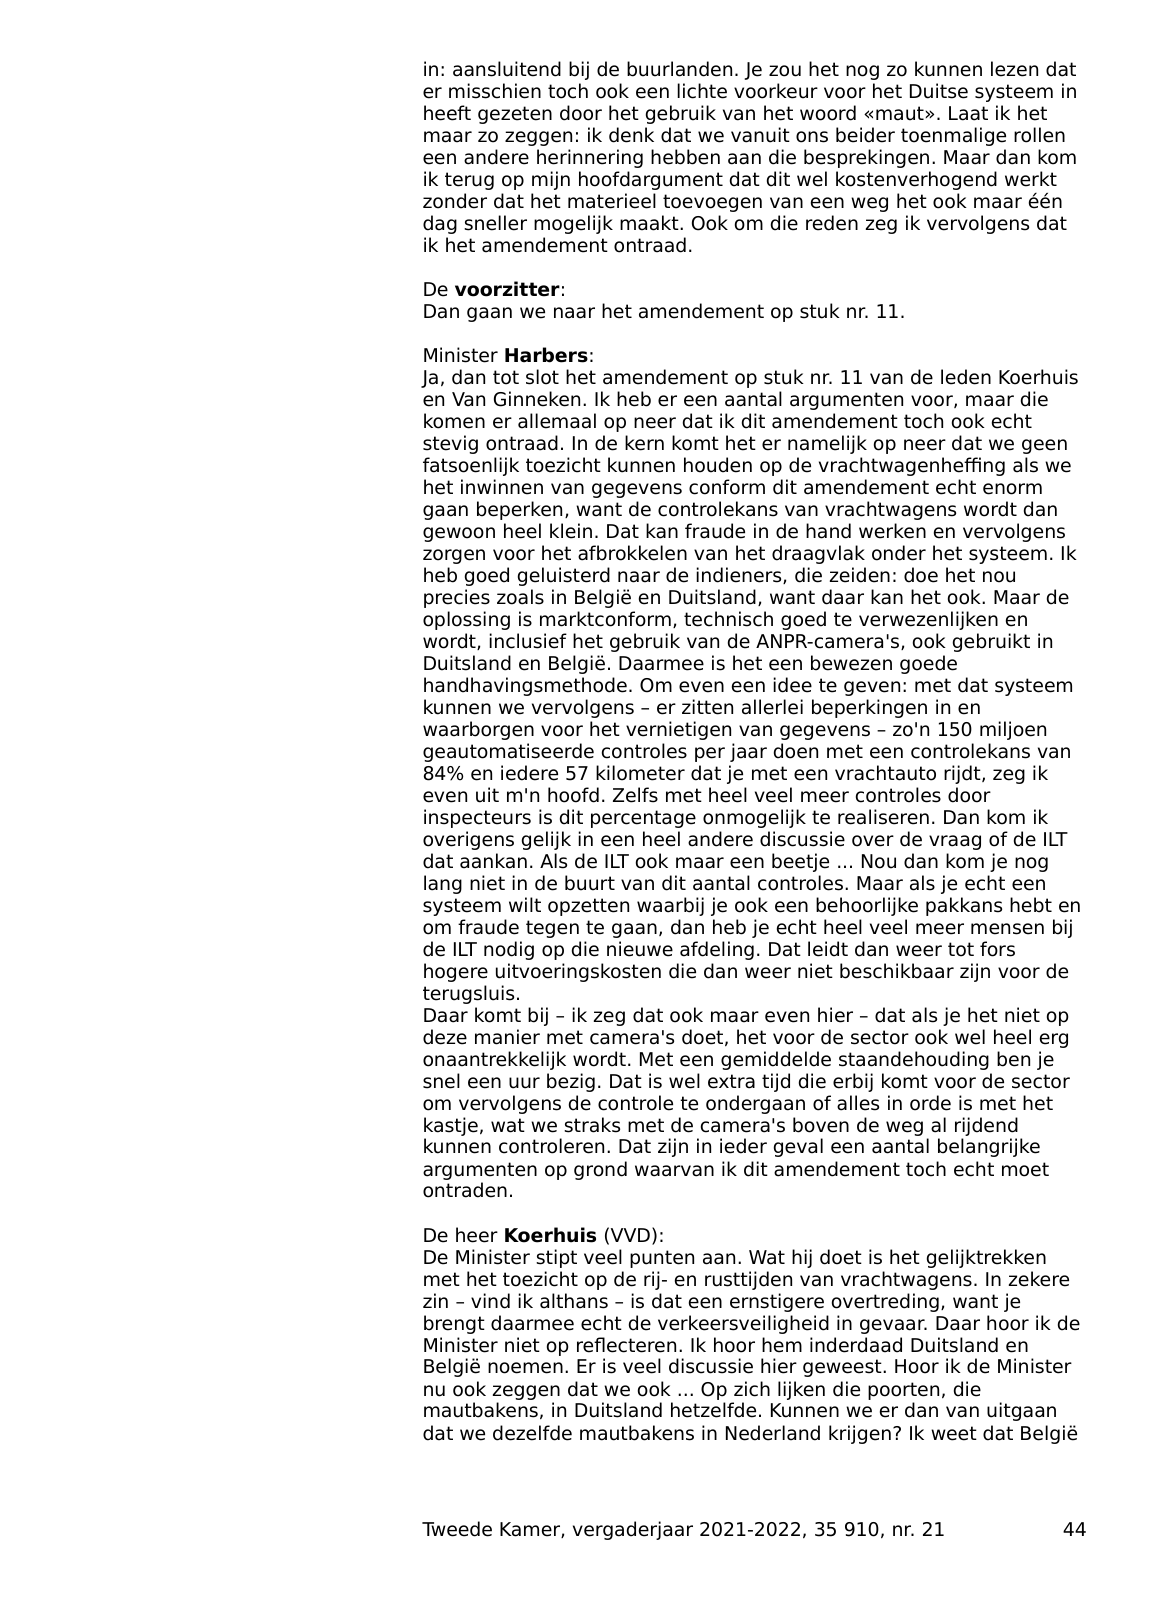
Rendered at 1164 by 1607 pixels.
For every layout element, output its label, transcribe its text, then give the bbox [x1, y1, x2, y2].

text Daar komt bij – ik zeg dat ook maar even hier – dat als je het niet op deze manier met camera's doet, het voor de sector ook wel heel erg onaantrekkelijk wordt. Met een gemiddelde staandehouding ben je snel een uur bezig. Dat is wel extra tijd die erbij komt voor de sector om vervolgens de controle te ondergaan of alles in orde is met het kastje, wat we straks met de camera's boven de weg al rijdend kunnen controleren. Dat zijn in ieder geval een aantal belangrijke argumenten op grond waarvan ik dit amendement toch echt moet ontraden. [422, 1004, 1087, 1202]
text De voorzitter: [422, 279, 1087, 301]
text Ja, dan tot slot het amendement op stuk nr. 11 van de leden Koerhuis en Van Ginneken. Ik heb er een aantal argumenten voor, maar die komen er allemaal op neer dat ik dit amendement toch ook echt stevig ontraad. In de kern komt het er namelijk op neer dat we geen fatsoenlijk toezicht kunnen houden op de vrachtwagenheffing als we het inwinnen van gegevens conform dit amendement echt enorm gaan beperken, want de controlekans van vrachtwagens wordt dan gewoon heel klein. Dat kan fraude in de hand werken en vervolgens zorgen voor het afbrokkelen van het draagvlak onder het systeem. Ik heb goed geluisterd naar de indieners, die zeiden: doe het nou precies zoals in België en Duitsland, want daar kan het ook. Maar de oplossing is marktconform, technisch goed te verwezenlijken en wordt, inclusief het gebruik van de ANPR-camera's, ook gebruikt in Duitsland en België. Daarmee is het een bewezen goede handhavingsmethode. Om even een idee te geven: met dat systeem kunnen we vervolgens – er zitten allerlei beperkingen in en waarborgen voor het vernietigen van gegevens – zo'n 150 miljoen geautomatiseerde controles per jaar doen met een controlekans van 84% en iedere 57 kilometer dat je met een vrachtauto rijdt, zeg ik even uit m'n hoofd. Zelfs met heel veel meer controles door inspecteurs is dit percentage onmogelijk te realiseren. Dan kom ik overigens gelijk in een heel andere discussie over de vraag of de ILT dat aankan. Als de ILT ook maar een beetje ... Nou dan kom je nog lang niet in de buurt van dit aantal controles. Maar als je echt een systeem wilt opzetten waarbij je ook een behoorlijke pakkans hebt en om fraude tegen te gaan, dan heb je echt heel veel meer mensen bij de ILT nodig op die nieuwe afdeling. Dat leidt dan weer tot fors hogere uitvoeringskosten die dan weer niet beschikbaar zijn voor de terugsluis. [422, 367, 1087, 1004]
text Minister Harbers: [422, 345, 1087, 367]
text De heer Koerhuis (VVD): [422, 1224, 1087, 1247]
text in: aansluitend bij de buurlanden. Je zou het nog zo kunnen lezen dat er misschien toch ook een lichte voorkeur voor het Duitse systeem in heeft gezeten door het gebruik van het woord «maut». Laat ik het maar zo zeggen: ik denk dat we vanuit ons beider toenmalige rollen een andere herinnering hebben aan die besprekingen. Maar dan kom ik terug op mijn hoofdargument dat dit wel kostenverhogend werkt zonder dat het materieel toevoegen van een weg het ook maar één dag sneller mogelijk maakt. Ook om die reden zeg ik vervolgens dat ik het amendement ontraad. [422, 59, 1087, 257]
text De Minister stipt veel punten aan. Wat hij doet is het gelijktrekken met het toezicht op de rij- en rusttijden van vrachtwagens. In zekere zin – vind ik althans – is dat een ernstigere overtreding, want je brengt daarmee echt de verkeersveiligheid in gevaar. Daar hoor ik de Minister niet op reflecteren. Ik hoor hem inderdaad Duitsland en België noemen. Er is veel discussie hier geweest. Hoor ik de Minister nu ook zeggen dat we ook ... Op zich lijken die poorten, die mautbakens, in Duitsland hetzelfde. Kunnen we er dan van uitgaan dat we dezelfde mautbakens in Nederland krijgen? Ik weet dat België [422, 1247, 1087, 1444]
text Dan gaan we naar het amendement op stuk nr. 11. [422, 301, 1087, 323]
